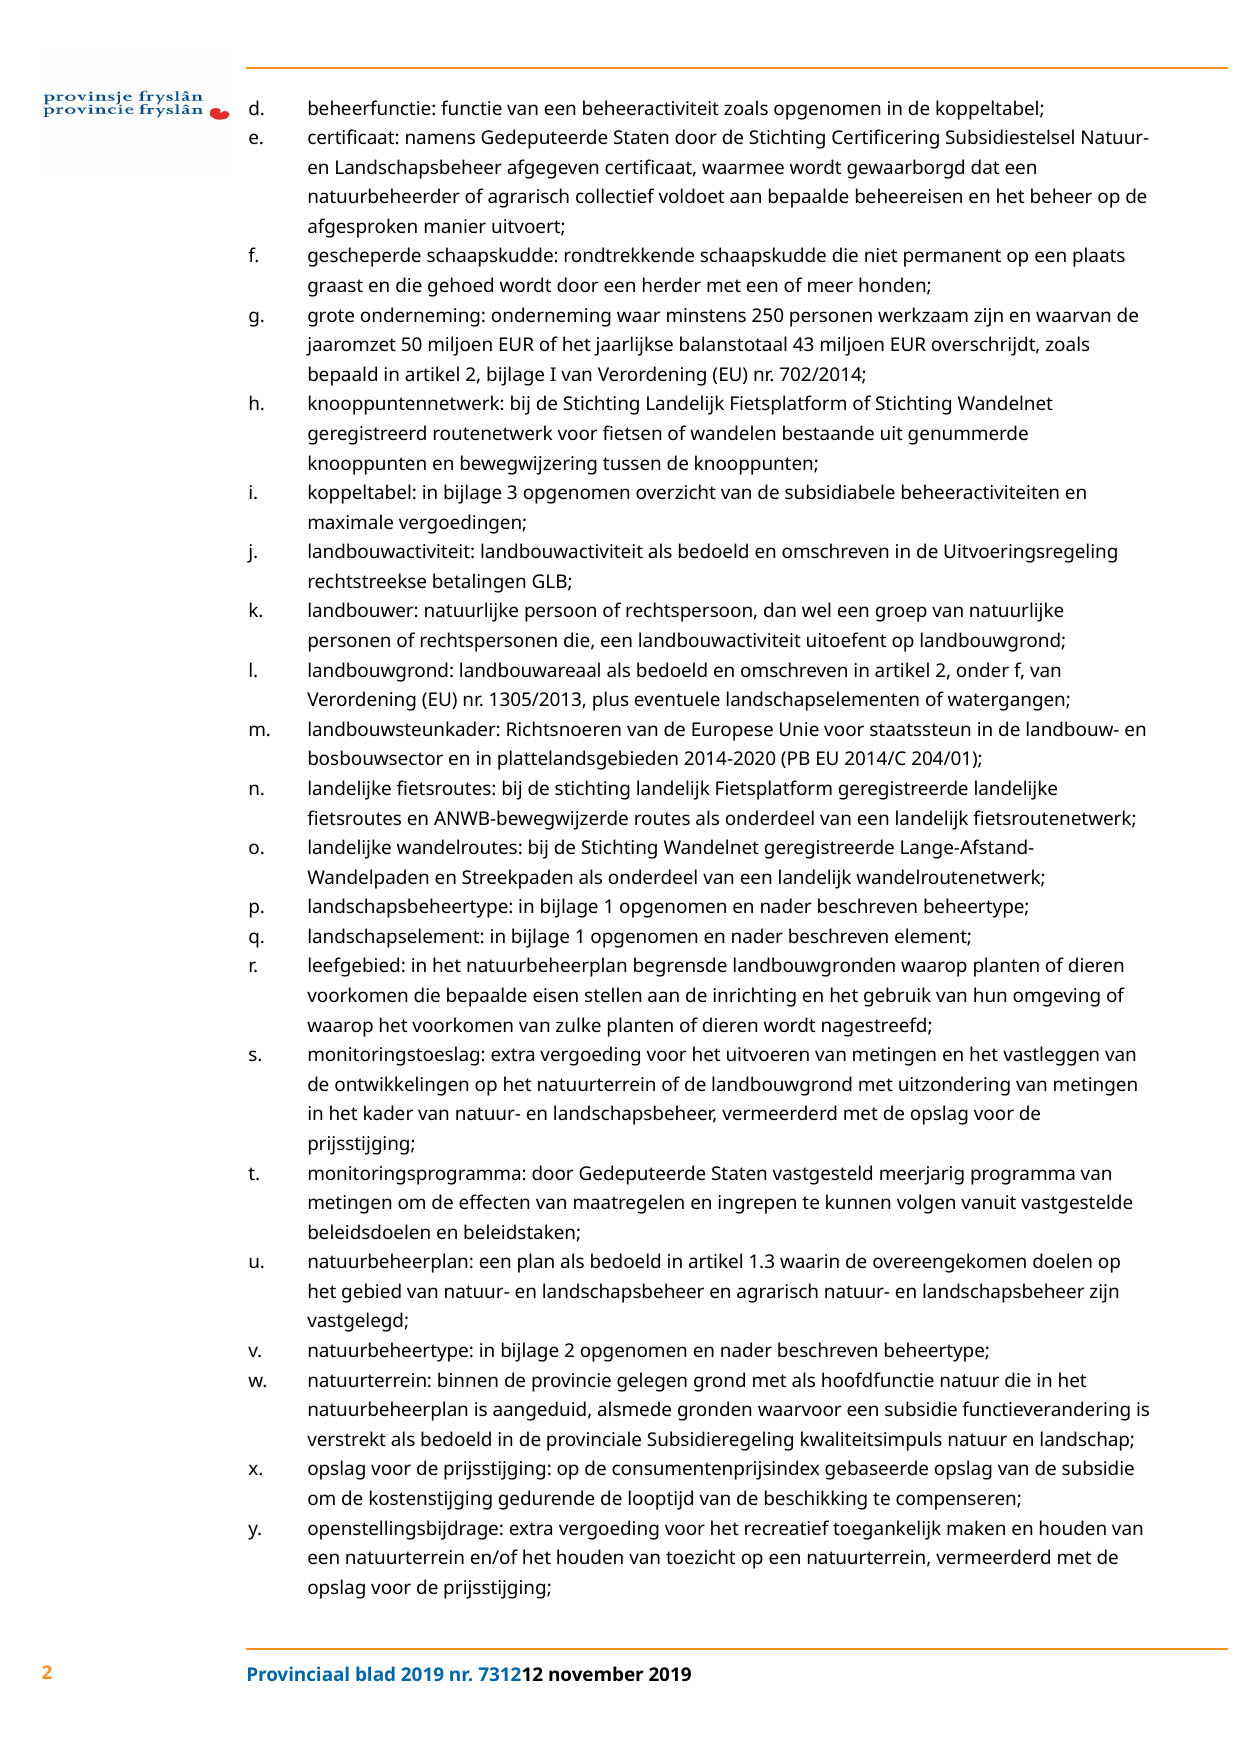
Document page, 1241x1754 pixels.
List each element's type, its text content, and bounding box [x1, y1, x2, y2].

list koppeltabel: in bijlage 3 opgenomen overzicht van de subsidiabele beheeractiviteiten en maximale vergoedingen; [248, 479, 1152, 535]
list opslag voor de prijsstijging: op de consumentenprijsindex gebaseerde opslag van de subsidie om de kostenstijging gedurende de looptijd van de beschikking te compenseren; [248, 1456, 1152, 1511]
list openstellingsbijdrage: extra vergoeding voor het recreatief toegankelijk maken en houden van een natuurterrein en/of het houden van toezicht op een natuurterrein, vermeerderd met de opslag voor de prijsstijging; [248, 1515, 1152, 1600]
list landschapselement: in bijlage 1 opgenomen en nader beschreven element; [248, 923, 1152, 949]
list landschapsbeheertype: in bijlage 1 opgenomen en nader beschreven beheertype; [248, 893, 1152, 919]
list gescheperde schaapskudde: rondtrekkende schaapskudde die niet permanent op een plaats graast en die gehoed wordt door een herder met een of meer honden; [248, 243, 1152, 298]
list grote onderneming: onderneming waar minstens 250 personen werkzaam zijn en waarvan de jaaromzet 50 miljoen EUR of het jaarlijkse balanstotaal 43 miljoen EUR overschrijdt, zoals bepaald in artikel 2, bijlage I van Verordening (EU) nr. 702/2014; [248, 302, 1152, 387]
list monitoringsprogramma: door Gedeputeerde Staten vastgesteld meerjarig programma van metingen om de effecten van maatregelen en ingrepen te kunnen volgen vanuit vastgestelde beleidsdoelen en beleidstaken; [248, 1160, 1152, 1245]
list landbouwgrond: landbouwareaal als bedoeld en omschreven in artikel 2, onder f, van Verordening (EU) nr. 1305/2013, plus eventuele landschapselementen of watergangen; [248, 657, 1152, 712]
list landbouwer: natuurlijke persoon of rechtspersoon, dan wel een groep van natuurlijke personen of rechtspersonen die, een landbouwactiviteit uitoefent op landbouwgrond; [248, 598, 1152, 653]
list landelijke wandelroutes: bij de Stichting Wandelnet geregistreerde Lange-Afstand-Wandelpaden en Streekpaden als onderdeel van een landelijk wandelroutenetwerk; [248, 834, 1152, 890]
list natuurterrein: binnen de provincie gelegen grond met als hoofdfunctie natuur die in het natuurbeheerplan is aangeduid, alsmede gronden waarvoor een subsidie functieverandering is verstrekt als bedoeld in de provinciale Subsidieregeling kwaliteitsimpuls natuur en landschap; [248, 1367, 1152, 1452]
list landbouwsteunkader: Richtsnoeren van de Europese Unie voor staatssteun in de landbouw- en bosbouwsector en in plattelandsgebieden 2014-2020 (PB EU 2014/C 204/01); [248, 716, 1152, 771]
list natuurbeheertype: in bijlage 2 opgenomen en nader beschreven beheertype; [248, 1337, 1152, 1363]
list natuurbeheerplan: een plan als bedoeld in artikel 1.3 waarin de overeengekomen doelen op het gebied van natuur- en landschapsbeheer en agrarisch natuur- en landschapsbeheer zijn vastgelegd; [248, 1248, 1152, 1333]
list leefgebied: in het natuurbeheerplan begrensde landbouwgronden waarop planten of dieren voorkomen die bepaalde eisen stellen aan de inrichting en het gebruik van hun omgeving of waarop het voorkomen van zulke planten of dieren wordt nagestreefd; [248, 953, 1152, 1038]
list knooppuntennetwerk: bij de Stichting Landelijk Fietsplatform of Stichting Wandelnet geregistreerd routenetwerk voor fietsen of wandelen bestaande uit genummerde knooppunten en bewegwijzering tussen de knooppunten; [248, 391, 1152, 476]
list beheerfunctie: functie van een beheeractiviteit zoals opgenomen in de koppeltabel; [248, 95, 1152, 121]
picture [41, 47, 231, 172]
list landbouwactiviteit: landbouwactiviteit als bedoeld en omschreven in de Uitvoeringsregeling rechtstreekse betalingen GLB; [248, 538, 1152, 594]
list monitoringstoeslag: extra vergoeding voor het uitvoeren van metingen en het vastleggen van de ontwikkelingen op het natuurterrein of de landbouwgrond met uitzondering van metingen in het kader van natuur- en landschapsbeheer, vermeerderd met de opslag voor de prijsstijging; [248, 1041, 1152, 1156]
list certificaat: namens Gedeputeerde Staten door de Stichting Certificering Subsidiestelsel Natuur- en Landschapsbeheer afgegeven certificaat, waarmee wordt gewaarborgd dat een natuurbeheerder of agrarisch collectief voldoet aan bepaalde beheereisen en het beheer op de afgesproken manier uitvoert; [248, 124, 1152, 239]
list landelijke fietsroutes: bij de stichting landelijk Fietsplatform geregistreerde landelijke fietsroutes en ANWB-bewegwijzerde routes als onderdeel van een landelijk fietsroutenetwerk; [248, 775, 1152, 831]
